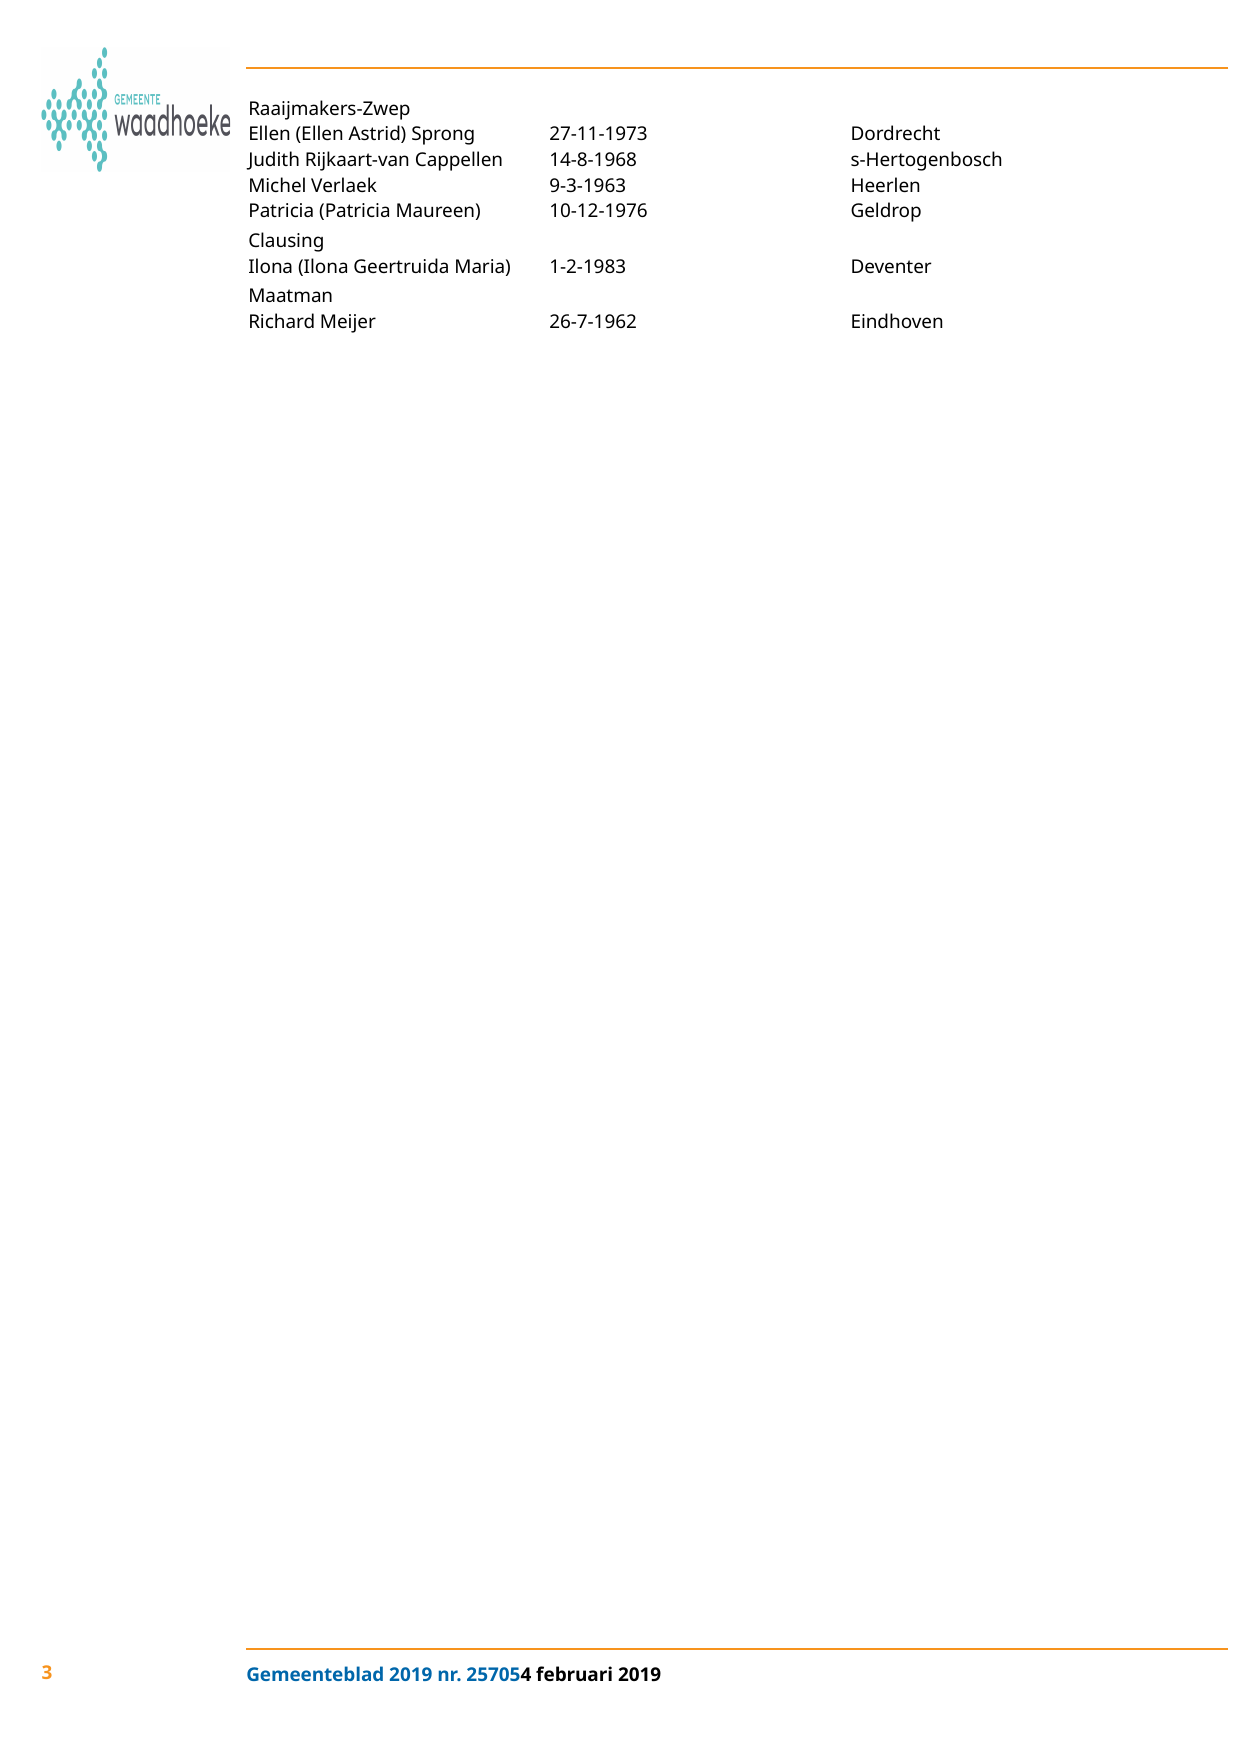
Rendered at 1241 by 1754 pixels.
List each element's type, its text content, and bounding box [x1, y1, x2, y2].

table_cell Judith Rijkaart-van Cappellen [248, 146, 549, 172]
table_cell 9-3-1963 [549, 172, 850, 198]
table_cell Deventer [850, 253, 1152, 308]
table_cell 26-7-1962 [549, 308, 850, 334]
table_cell 27-11-1973 [549, 121, 850, 146]
table_cell Eindhoven [850, 308, 1152, 334]
table_cell Ellen (Ellen Astrid) Sprong [248, 121, 549, 146]
table_cell Heerlen [850, 172, 1152, 198]
table_cell [549, 95, 850, 121]
table_cell Ilona (Ilona Geertruida Maria) Maatman [248, 253, 549, 308]
table_cell Geldrop [850, 198, 1152, 253]
table_cell Richard Meijer [248, 308, 549, 334]
table_cell 14-8-1968 [549, 146, 850, 172]
table_cell [850, 95, 1152, 121]
table_cell Patricia (Patricia Maureen) Clausing [248, 198, 549, 253]
table_cell s-Hertogenbosch [850, 146, 1152, 172]
picture [41, 47, 231, 172]
table_cell Michel Verlaek [248, 172, 549, 198]
table_cell 1-2-1983 [549, 253, 850, 308]
table_cell Dordrecht [850, 121, 1152, 146]
table_cell 10-12-1976 [549, 198, 850, 253]
table_cell Raaijmakers-Zwep [248, 95, 549, 121]
